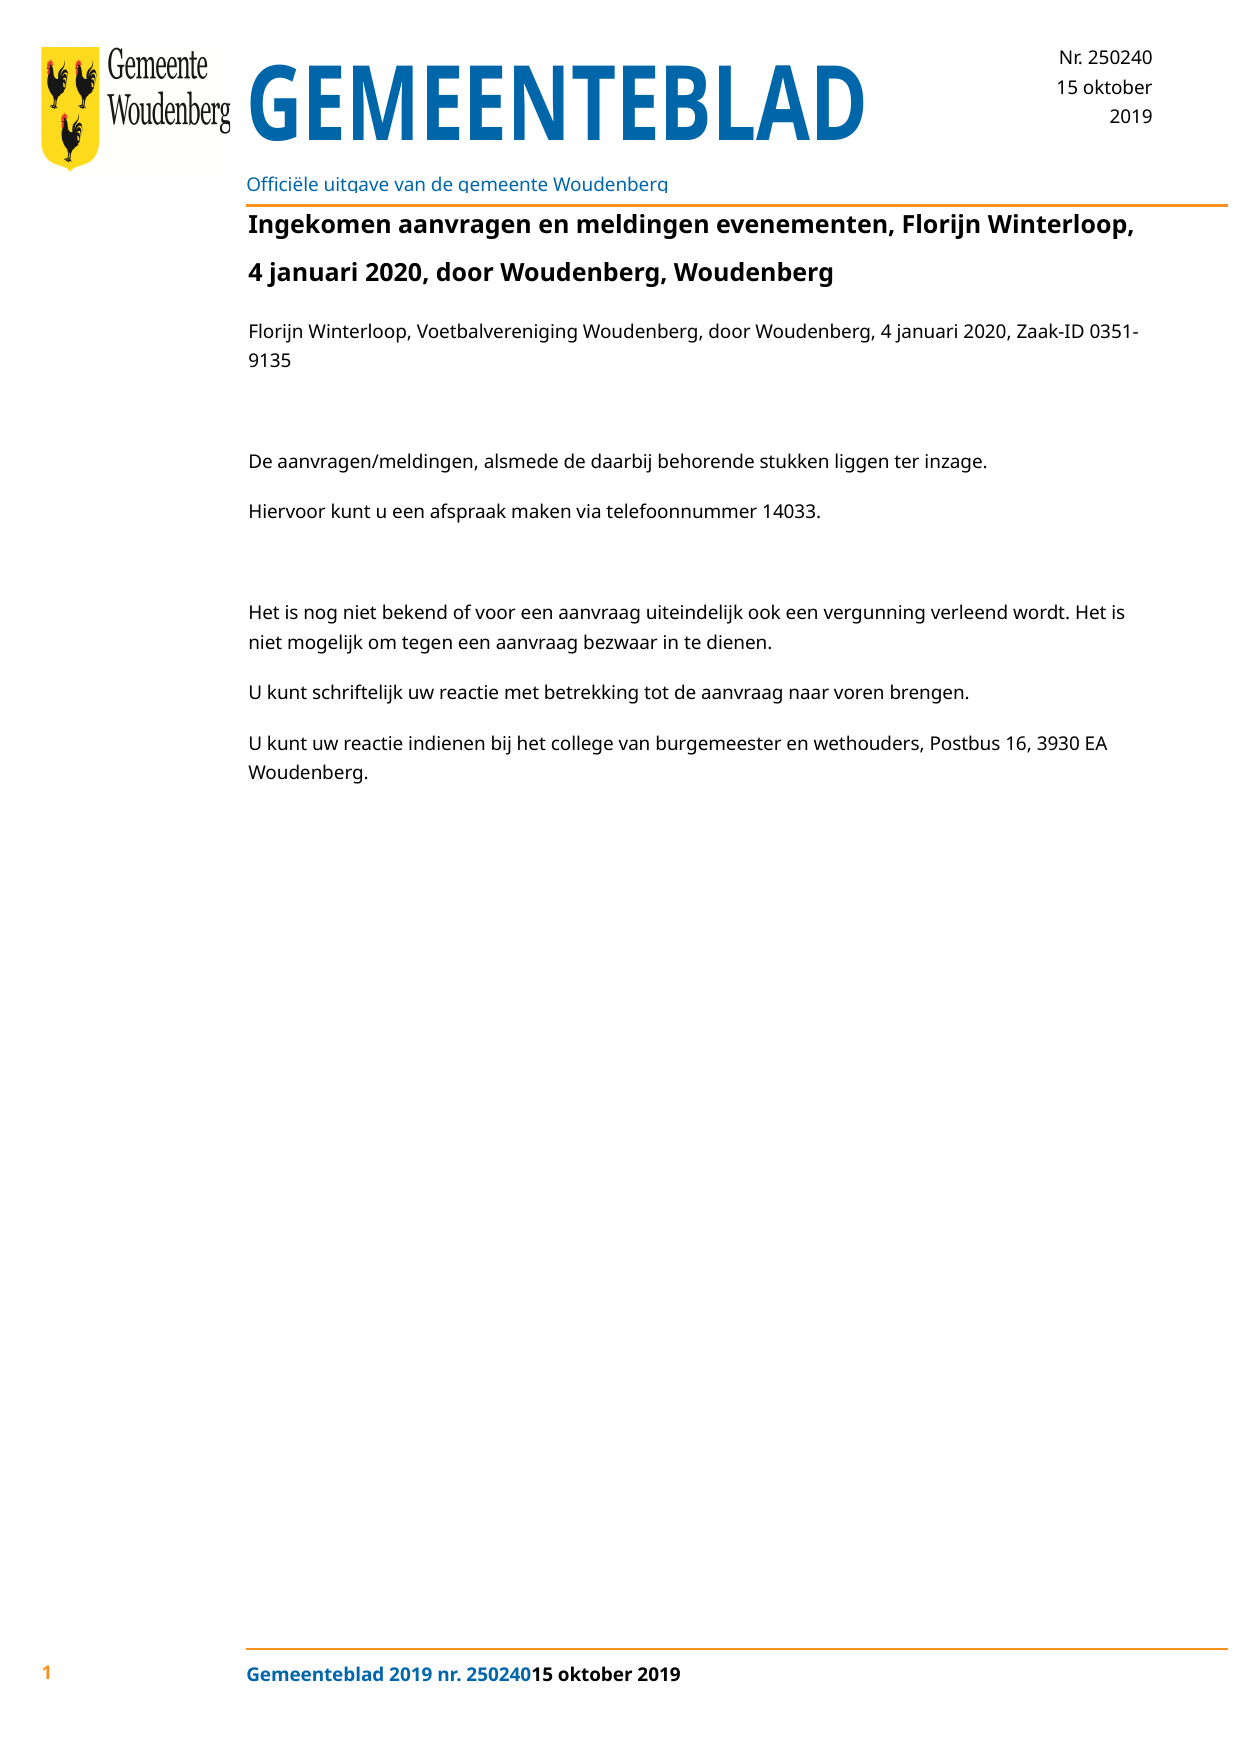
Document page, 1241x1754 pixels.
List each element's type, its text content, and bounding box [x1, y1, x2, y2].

text Hiervoor kunt u een afspraak maken via telefoonnummer 14033. [248, 499, 1152, 524]
text U kunt uw reactie indienen bij het college van burgemeester en wethouders, Postbus 16, 3930 EA Woudenberg. [248, 730, 1152, 785]
picture [41, 47, 231, 172]
text Ingekomen aanvragen en meldingen evenementen, Florijn Winterloop, 4 januari 2020, door Woudenberg, Woudenberg [248, 207, 1152, 288]
text Florijn Winterloop, Voetbalvereniging Woudenberg, door Woudenberg, 4 januari 2020, Zaak-ID 0351-9135 [248, 318, 1152, 373]
text U kunt schriftelijk uw reactie met betrekking tot de aanvraag naar voren brengen. [248, 679, 1152, 705]
text De aanvragen/meldingen, alsmede de daarbij behorende stukken liggen ter inzage. [248, 448, 1152, 474]
text Het is nog niet bekend of voor een aanvraag uiteindelijk ook een vergunning verleend wordt. Het is niet mogelijk om tegen een aanvraag bezwaar in te dienen. [248, 599, 1152, 655]
